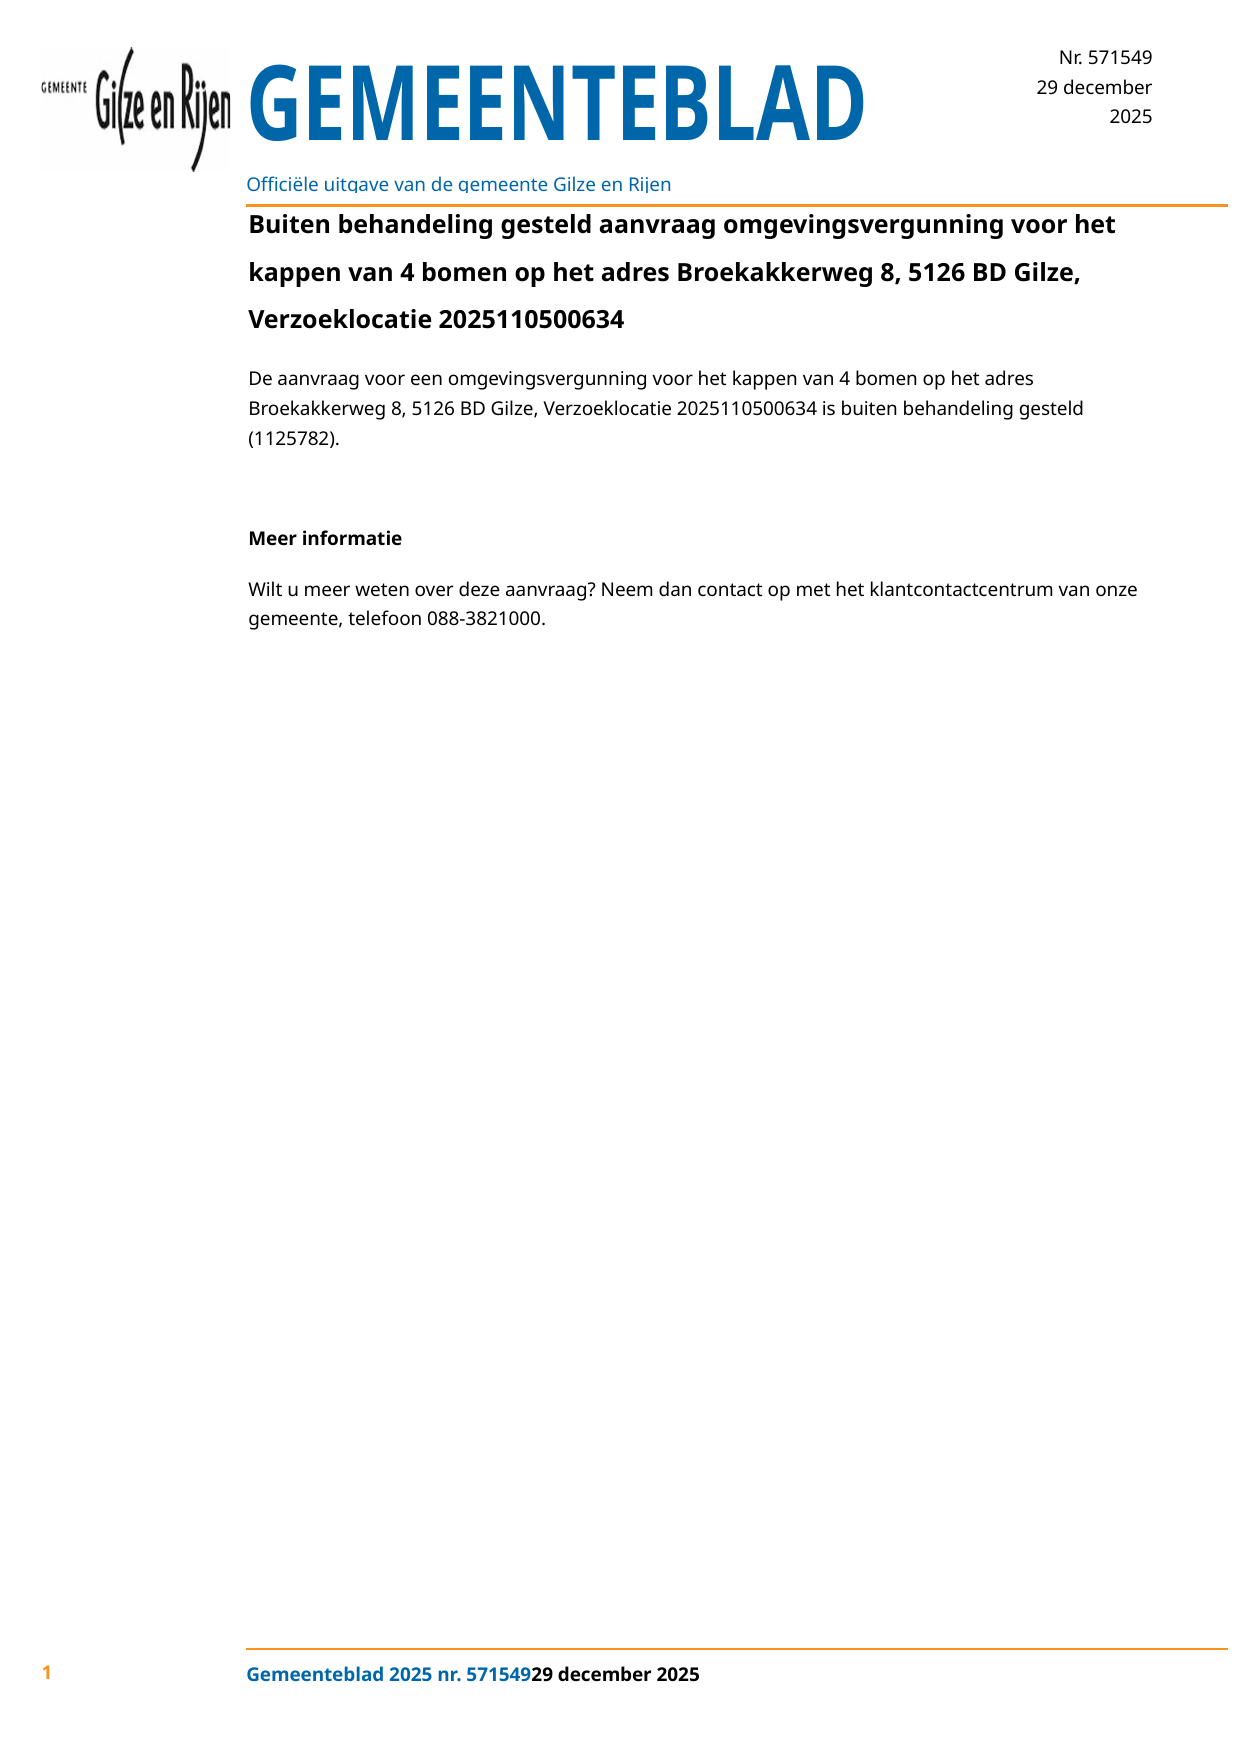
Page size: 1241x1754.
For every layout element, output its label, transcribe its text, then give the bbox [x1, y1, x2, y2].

text Buiten behandeling gesteld aanvraag omgevingsvergunning voor het kappen van 4 bomen op het adres Broekakkerweg 8, 5126 BD Gilze, Verzoeklocatie 2025110500634 [248, 207, 1152, 336]
text Wilt u meer weten over deze aanvraag? Neem dan contact op met het klantcontactcentrum van onze gemeente, telefoon 088-3821000. [248, 576, 1152, 631]
text Meer informatie [248, 526, 1152, 551]
picture [41, 47, 231, 172]
text De aanvraag voor een omgevingsvergunning voor het kappen van 4 bomen op het adres Broekakkerweg 8, 5126 BD Gilze, Verzoeklocatie 2025110500634 is buiten behandeling gesteld (1125782). [248, 366, 1152, 450]
